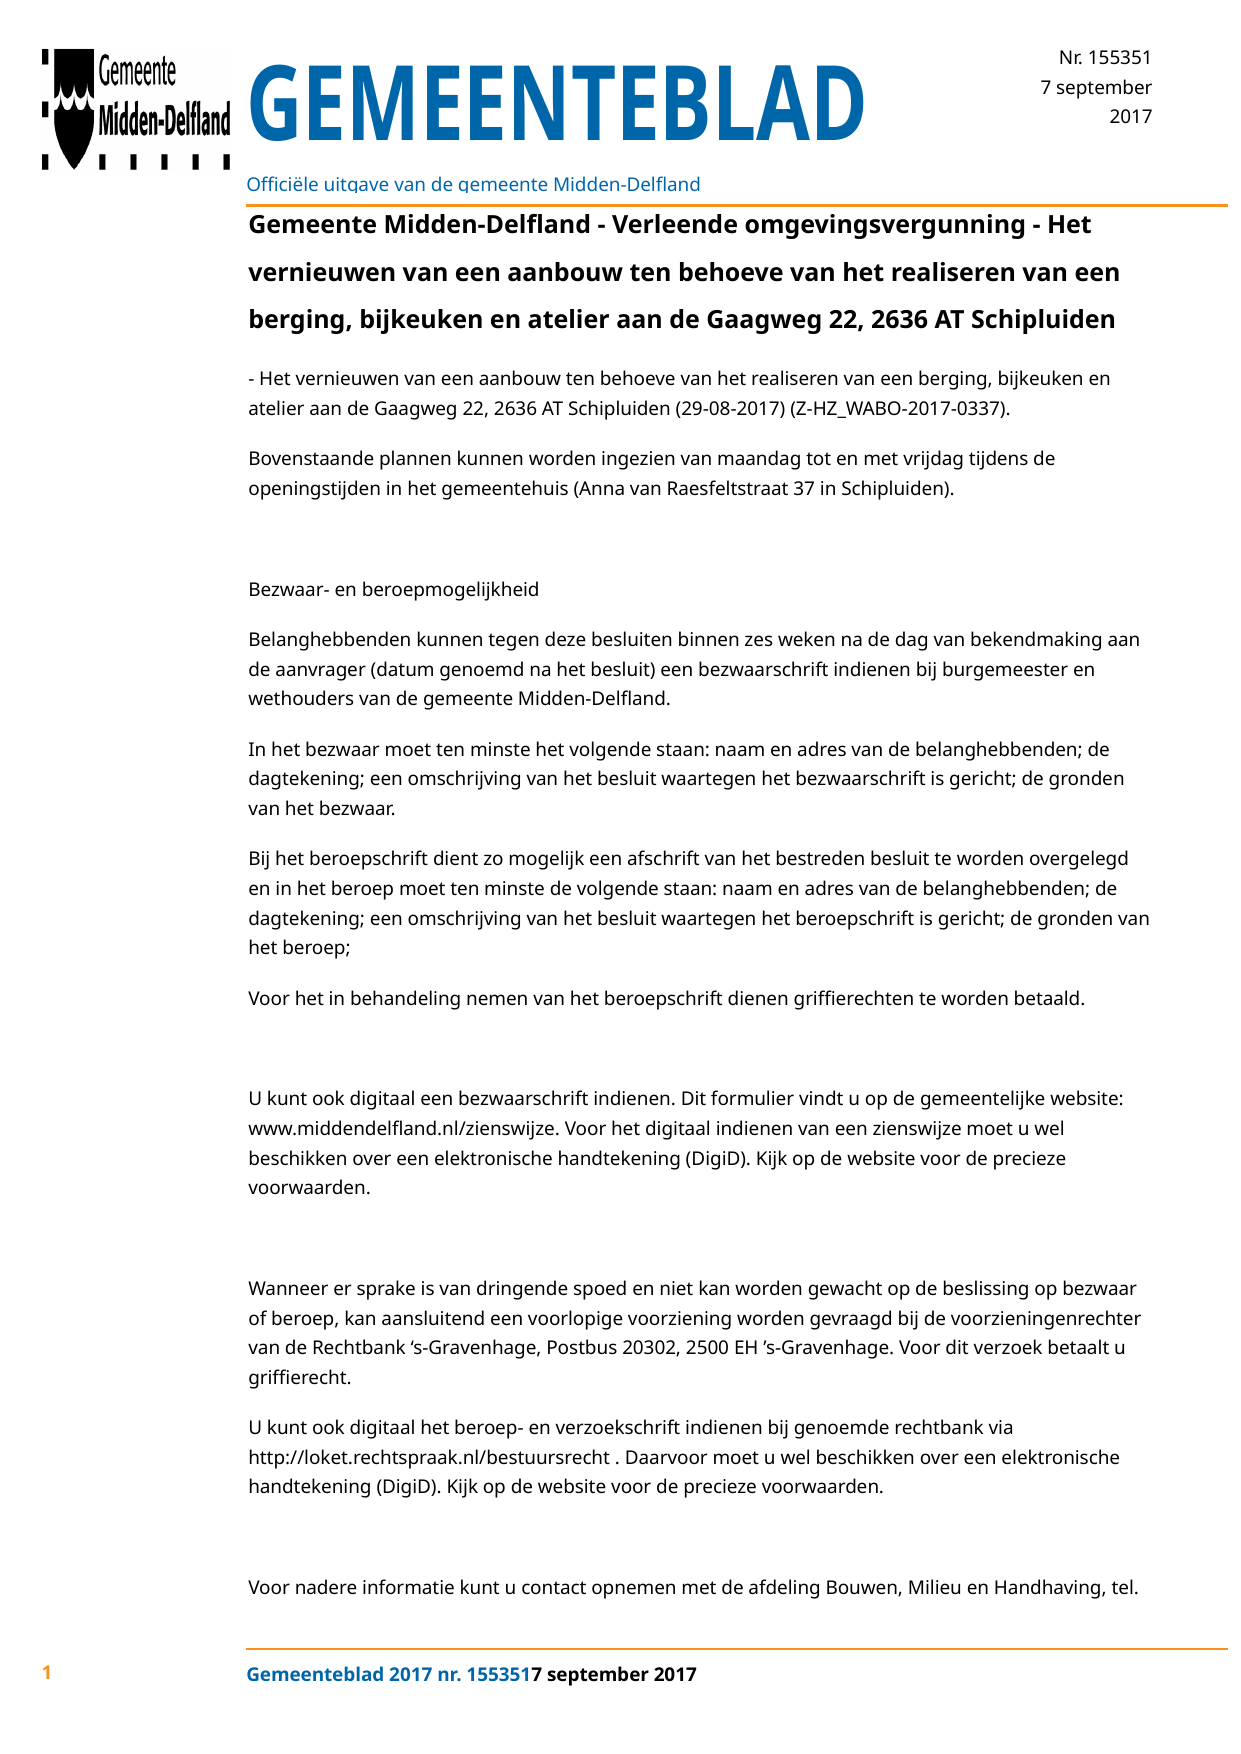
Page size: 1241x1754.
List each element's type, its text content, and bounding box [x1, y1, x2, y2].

text Gemeente Midden-Delfland - Verleende omgevingsvergunning - Het vernieuwen van een aanbouw ten behoeve van het realiseren van een berging, bijkeuken en atelier aan de Gaagweg 22, 2636 AT Schipluiden [248, 207, 1152, 336]
text Bij het beroepschrift dient zo mogelijk een afschrift van het bestreden besluit te worden overgelegd en in het beroep moet ten minste de volgende staan: naam en adres van de belanghebbenden; de dagtekening; een omschrijving van het besluit waartegen het beroepschrift is gericht; de gronden van het beroep; [248, 846, 1152, 960]
text Bovenstaande plannen kunnen worden ingezien van maandag tot en met vrijdag tijdens de openingstijden in het gemeentehuis (Anna van Raesfeltstraat 37 in Schipluiden). [248, 446, 1152, 501]
picture [41, 47, 231, 172]
text Bezwaar- en beroepmogelijkheid [248, 576, 1152, 602]
text U kunt ook digitaal het beroep- en verzoekschrift indienen bij genoemde rechtbank via http://loket.rechtspraak.nl/bestuursrecht . Daarvoor moet u wel beschikken over een elektronische handtekening (DigiD). Kijk op de website voor de precieze voorwaarden. [248, 1414, 1152, 1499]
text In het bezwaar moet ten minste het volgende staan: naam en adres van de belanghebbenden; de dagtekening; een omschrijving van het besluit waartegen het bezwaarschrift is gericht; de gronden van het bezwaar. [248, 736, 1152, 821]
text U kunt ook digitaal een bezwaarschrift indienen. Dit formulier vindt u op de gemeentelijke website: www.middendelfland.nl/zienswijze. Voor het digitaal indienen van een zienswijze moet u wel beschikken over een elektronische handtekening (DigiD). Kijk op de website voor de precieze voorwaarden. [248, 1086, 1152, 1200]
text Wanneer er sprake is van dringende spoed en niet kan worden gewacht op de beslissing op bezwaar of beroep, kan aansluitend een voorlopige voorziening worden gevraagd bij de voorzieningenrechter van de Rechtbank ‘s-Gravenhage, Postbus 20302, 2500 EH ’s-Gravenhage. Voor dit verzoek betaalt u griffierecht. [248, 1275, 1152, 1389]
text Voor het in behandeling nemen van het beroepschrift dienen griffierechten te worden betaald. [248, 985, 1152, 1010]
text Belanghebbenden kunnen tegen deze besluiten binnen zes weken na de dag van bekendmaking aan de aanvrager (datum genoemd na het besluit) een bezwaarschrift indienen bij burgemeester en wethouders van de gemeente Midden-Delfland. [248, 626, 1152, 711]
text - Het vernieuwen van een aanbouw ten behoeve van het realiseren van een berging, bijkeuken en atelier aan de Gaagweg 22, 2636 AT Schipluiden (29-08-2017) (Z-HZ_WABO-2017-0337). [248, 366, 1152, 421]
text Voor nadere informatie kunt u contact opnemen met de afdeling Bouwen, Milieu en Handhaving, tel. [248, 1574, 1152, 1600]
